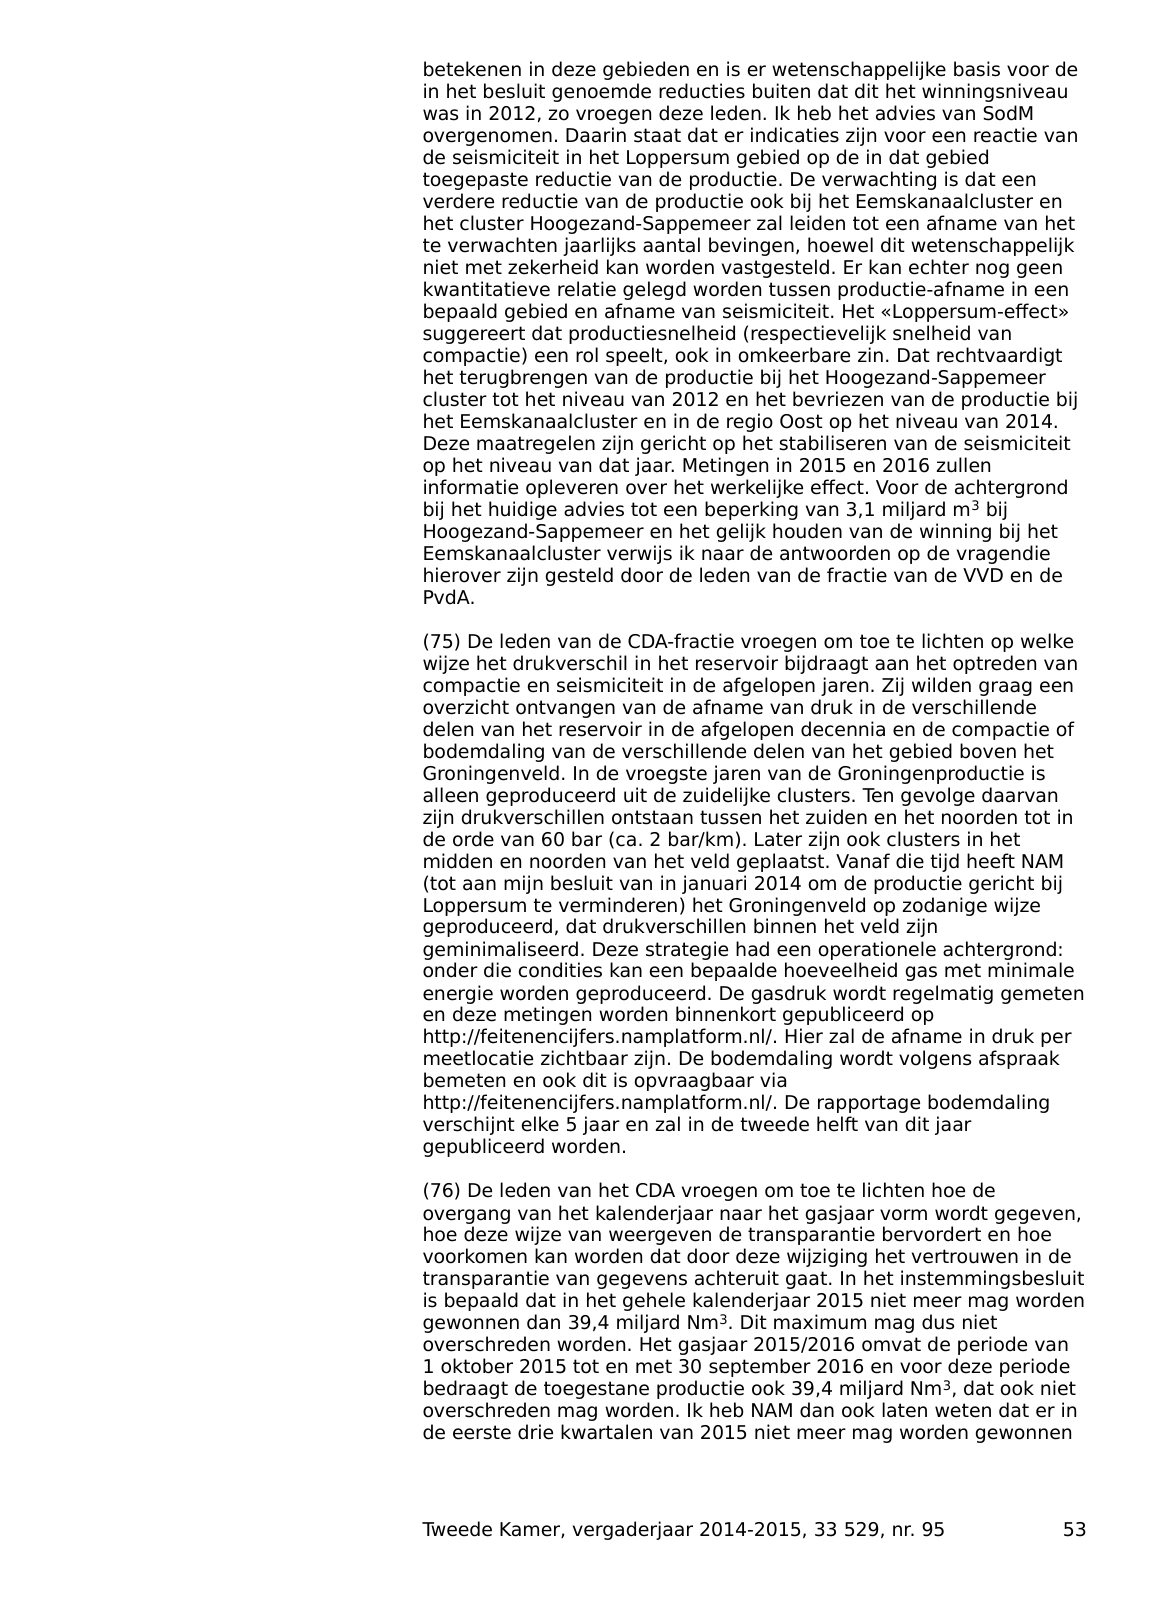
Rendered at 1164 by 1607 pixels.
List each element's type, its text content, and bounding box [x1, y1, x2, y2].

text betekenen in deze gebieden en is er wetenschappelijke basis voor de in het besluit genoemde reducties buiten dat dit het winningsniveau was in 2012, zo vroegen deze leden. Ik heb het advies van SodM overgenomen. Daarin staat dat er indicaties zijn voor een reactie van de seismiciteit in het Loppersum gebied op de in dat gebied toegepaste reductie van de productie. De verwachting is dat een verdere reductie van de productie ook bij het Eemskanaalcluster en het cluster Hoogezand-Sappemeer zal leiden tot een afname van het te verwachten jaarlijks aantal bevingen, hoewel dit wetenschappelijk niet met zekerheid kan worden vastgesteld. Er kan echter nog geen kwantitatieve relatie gelegd worden tussen productie-afname in een bepaald gebied en afname van seismiciteit. Het «Loppersum-effect» suggereert dat productiesnelheid (respectievelijk snelheid van compactie) een rol speelt, ook in omkeerbare zin. Dat rechtvaardigt het terugbrengen van de productie bij het Hoogezand-Sappemeer cluster tot het niveau van 2012 en het bevriezen van de productie bij het Eemskanaalcluster en in de regio Oost op het niveau van 2014. Deze maatregelen zijn gericht op het stabiliseren van de seismiciteit op het niveau van dat jaar. Metingen in 2015 en 2016 zullen informatie opleveren over het werkelijke effect. Voor de achtergrond bij het huidige advies tot een beperking van 3,1 miljard m3 bij Hoogezand-Sappemeer en het gelijk houden van de winning bij het Eemskanaalcluster verwijs ik naar de antwoorden op de vragendie hierover zijn gesteld door de leden van de fractie van de VVD en de PvdA. [422, 59, 1087, 608]
text (75) De leden van de CDA-fractie vroegen om toe te lichten op welke wijze het drukverschil in het reservoir bijdraagt aan het optreden van compactie en seismiciteit in de afgelopen jaren. Zij wilden graag een overzicht ontvangen van de afname van druk in de verschillende delen van het reservoir in de afgelopen decennia en de compactie of bodemdaling van de verschillende delen van het gebied boven het Groningenveld. In de vroegste jaren van de Groningenproductie is alleen geproduceerd uit de zuidelijke clusters. Ten gevolge daarvan zijn drukverschillen ontstaan tussen het zuiden en het noorden tot in de orde van 60 bar (ca. 2 bar/km). Later zijn ook clusters in het midden en noorden van het veld geplaatst. Vanaf die tijd heeft NAM (tot aan mijn besluit van in januari 2014 om de productie gericht bij Loppersum te verminderen) het Groningenveld op zodanige wijze geproduceerd, dat drukverschillen binnen het veld zijn geminimaliseerd. Deze strategie had een operationele achtergrond: onder die condities kan een bepaalde hoeveelheid gas met minimale energie worden geproduceerd. De gasdruk wordt regelmatig gemeten en deze metingen worden binnenkort gepubliceerd op http://feitenencijfers.namplatform.nl/. Hier zal de afname in druk per meetlocatie zichtbaar zijn. De bodemdaling wordt volgens afspraak bemeten en ook dit is opvraagbaar via http://feitenencijfers.namplatform.nl/. De rapportage bodemdaling verschijnt elke 5 jaar en zal in de tweede helft van dit jaar gepubliceerd worden. [422, 631, 1087, 1158]
text (76) De leden van het CDA vroegen om toe te lichten hoe de overgang van het kalenderjaar naar het gasjaar vorm wordt gegeven, hoe deze wijze van weergeven de transparantie bervordert en hoe voorkomen kan worden dat door deze wijziging het vertrouwen in de transparantie van gegevens achteruit gaat. In het instemmingsbesluit is bepaald dat in het gehele kalenderjaar 2015 niet meer mag worden gewonnen dan 39,4 miljard Nm3. Dit maximum mag dus niet overschreden worden. Het gasjaar 2015/2016 omvat de periode van 1 oktober 2015 tot en met 30 september 2016 en voor deze periode bedraagt de toegestane productie ook 39,4 miljard Nm3, dat ook niet overschreden mag worden. Ik heb NAM dan ook laten weten dat er in de eerste drie kwartalen van 2015 niet meer mag worden gewonnen [422, 1180, 1087, 1444]
